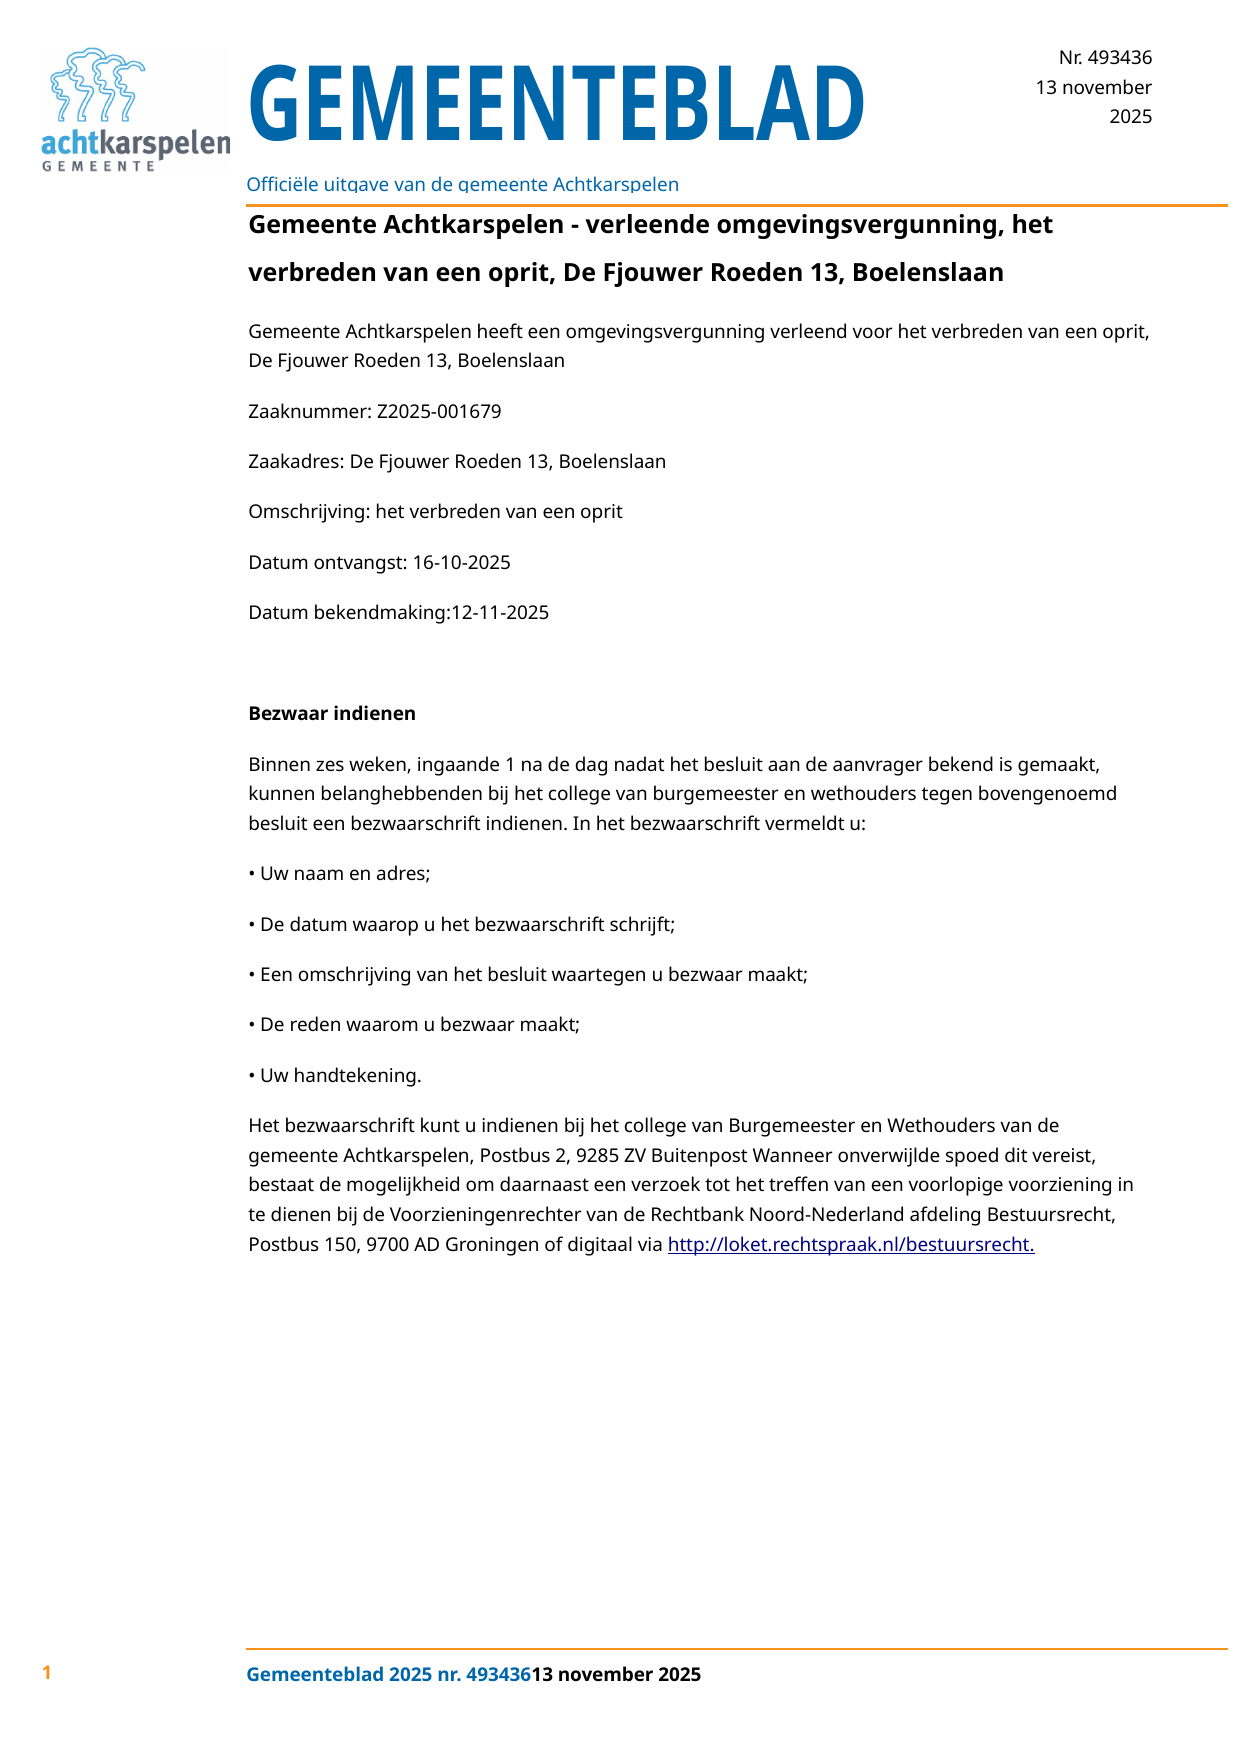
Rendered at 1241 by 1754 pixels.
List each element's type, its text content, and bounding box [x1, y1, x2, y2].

text Zaakadres: De Fjouwer Roeden 13, Boelenslaan [248, 448, 1152, 474]
text Bezwaar indienen [248, 700, 1152, 726]
text Gemeente Achtkarspelen heeft een omgevingsvergunning verleend voor het verbreden van een oprit, De Fjouwer Roeden 13, Boelenslaan [248, 318, 1152, 373]
text • Uw handtekening. [248, 1062, 1152, 1088]
text Zaaknummer: Z2025-001679 [248, 398, 1152, 424]
text • De datum waarop u het bezwaarschrift schrijft; [248, 911, 1152, 937]
text • De reden waarom u bezwaar maakt; [248, 1012, 1152, 1037]
text Gemeente Achtkarspelen - verleende omgevingsvergunning, het verbreden van een oprit, De Fjouwer Roeden 13, Boelenslaan [248, 207, 1152, 288]
text • Een omschrijving van het besluit waartegen u bezwaar maakt; [248, 961, 1152, 987]
text Datum bekendmaking:12-11-2025 [248, 599, 1152, 625]
text Binnen zes weken, ingaande 1 na de dag nadat het besluit aan de aanvrager bekend is gemaakt, kunnen belanghebbenden bij het college van burgemeester en wethouders tegen bovengenoemd besluit een bezwaarschrift indienen. In het bezwaarschrift vermeldt u: [248, 751, 1152, 836]
text Omschrijving: het verbreden van een oprit [248, 499, 1152, 524]
text Datum ontvangst: 16-10-2025 [248, 549, 1152, 575]
picture [41, 47, 231, 172]
text • Uw naam en adres; [248, 860, 1152, 886]
text Het bezwaarschrift kunt u indienen bij het college van Burgemeester en Wethouders van de gemeente Achtkarspelen, Postbus 2, 9285 ZV Buitenpost Wanneer onverwijlde spoed dit vereist, bestaat de mogelijkheid om daarnaast een verzoek tot het treffen van een voorlopige voorziening in te dienen bij de Voorzieningenrechter van de Rechtbank Noord-Nederland afdeling Bestuursrecht, Postbus 150, 9700 AD Groningen of digitaal via http://loket.rechtspraak.nl/bestuursrecht. [248, 1112, 1152, 1257]
